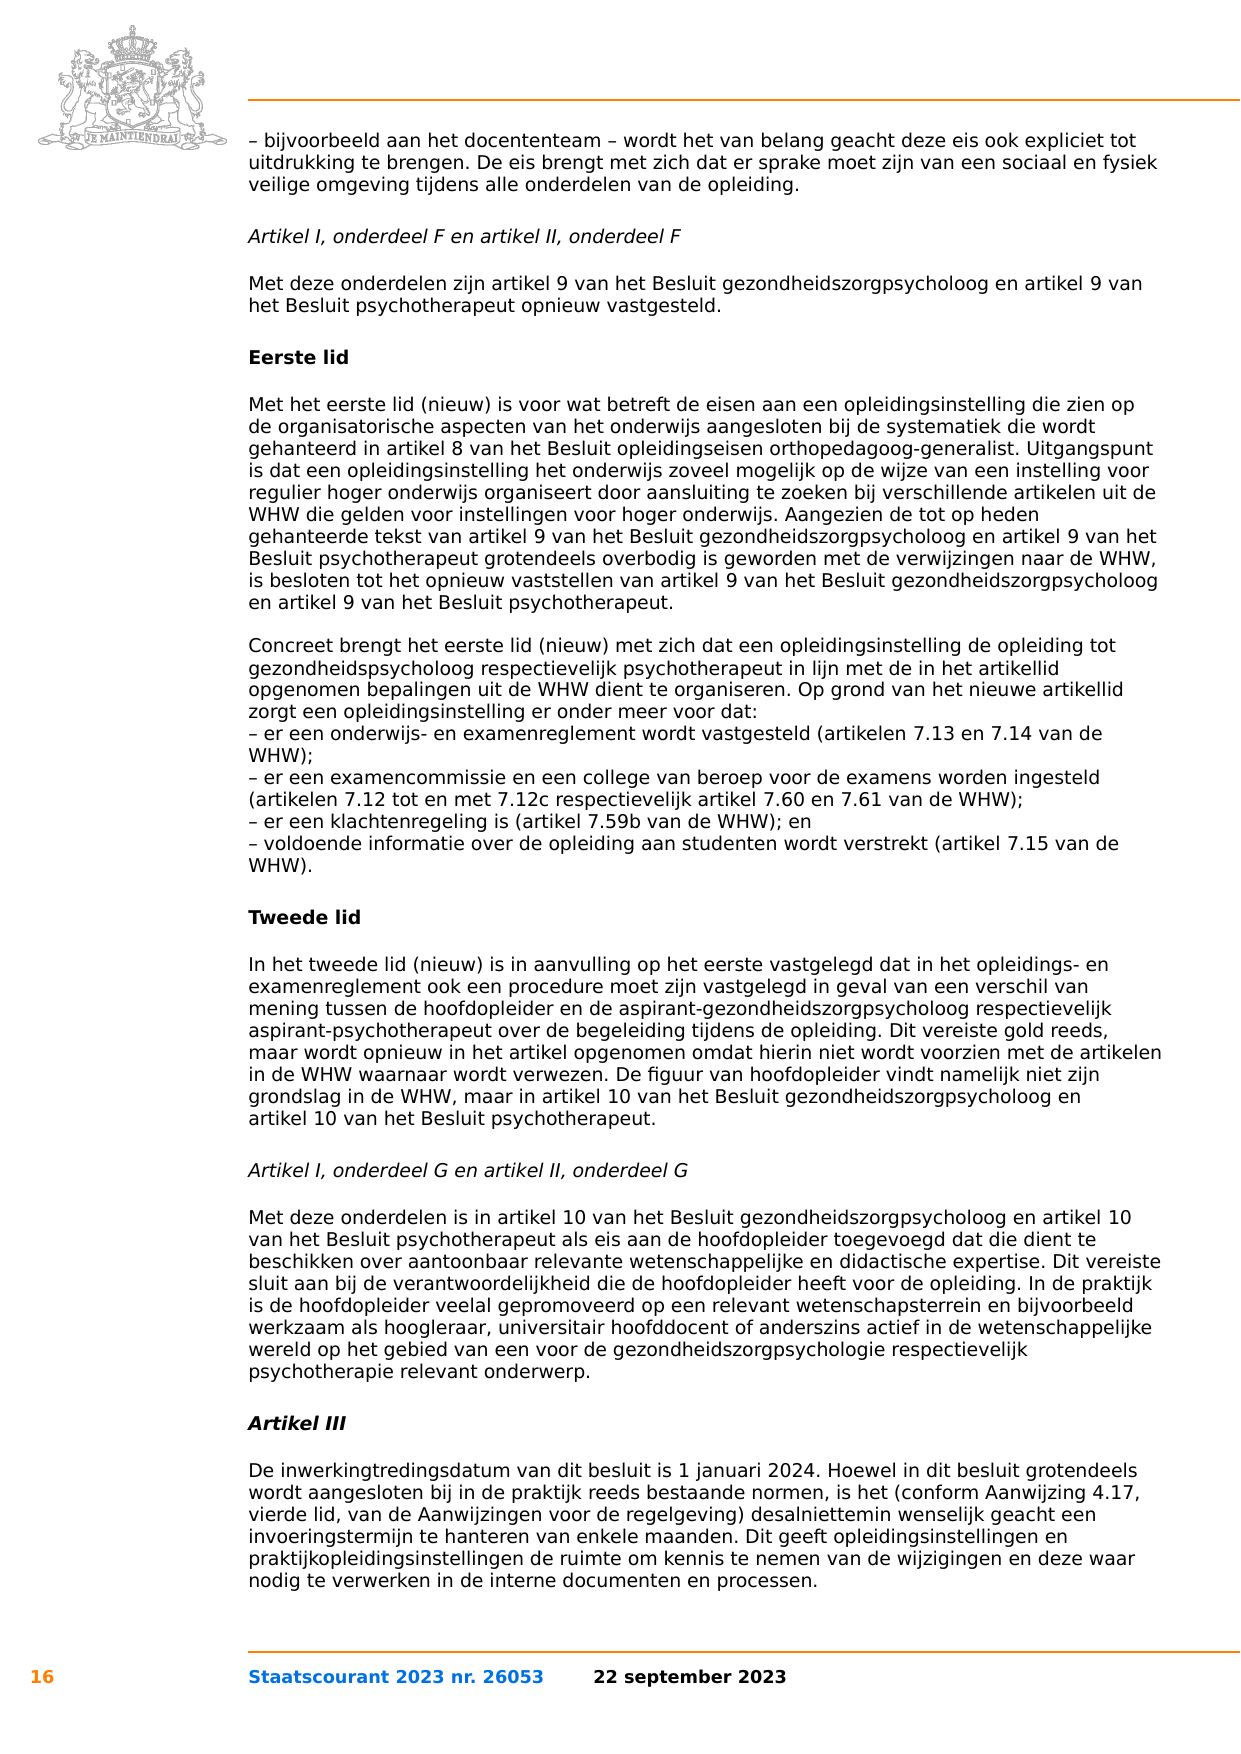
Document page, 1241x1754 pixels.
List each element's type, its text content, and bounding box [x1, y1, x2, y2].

text – er een onderwijs- en examenreglement wordt vastgesteld (artikelen 7.13 en 7.14 van de WHW); [248, 723, 1163, 767]
text – bijvoorbeeld aan het docententeam – wordt het van belang geacht deze eis ook expliciet tot uitdrukking te brengen. De eis brengt met zich dat er sprake moet zijn van een sociaal en fysiek veilige omgeving tijdens alle onderdelen van de opleiding. [248, 130, 1163, 196]
text – er een examencommissie en een college van beroep voor de examens worden ingesteld (artikelen 7.12 tot en met 7.12c respectievelijk artikel 7.60 en 7.61 van de WHW); [248, 767, 1163, 811]
subtitle Tweede lid [248, 907, 1163, 929]
text Met deze onderdelen is in artikel 10 van het Besluit gezondheidszorgpsycholoog en artikel 10 van het Besluit psychotherapeut als eis aan de hoofdopleider toegevoegd dat die dient te beschikken over aantoonbaar relevante wetenschappelijke en didactische expertise. Dit vereiste sluit aan bij de verantwoordelijkheid die de hoofdopleider heeft voor de opleiding. In de praktijk is de hoofdopleider veelal gepromoveerd op een relevant wetenschapsterrein en bijvoorbeeld werkzaam als hoogleraar, universitair hoofddocent of anderszins actief in de wetenschappelijke wereld op het gebied van een voor de gezondheidszorgpsychologie respectievelijk psychotherapie relevant onderwerp. [248, 1207, 1163, 1383]
text Met deze onderdelen zijn artikel 9 van het Besluit gezondheidszorgpsycholoog en artikel 9 van het Besluit psychotherapeut opnieuw vastgesteld. [248, 273, 1163, 317]
text – voldoende informatie over de opleiding aan studenten wordt verstrekt (artikel 7.15 van de WHW). [248, 833, 1163, 877]
text Met het eerste lid (nieuw) is voor wat betreft de eisen aan een opleidingsinstelling die zien op de organisatorische aspecten van het onderwijs aangesloten bij de systematiek die wordt gehanteerd in artikel 8 van het Besluit opleidingseisen orthopedagoog-generalist. Uitgangspunt is dat een opleidingsinstelling het onderwijs zoveel mogelijk op de wijze van een instelling voor regulier hoger onderwijs organiseert door aansluiting te zoeken bij verschillende artikelen uit de WHW die gelden voor instellingen voor hoger onderwijs. Aangezien de tot op heden gehanteerde tekst van artikel 9 van het Besluit gezondheidszorgpsycholoog en artikel 9 van het Besluit psychotherapeut grotendeels overbodig is geworden met de verwijzingen naar de WHW, is besloten tot het opnieuw vaststellen van artikel 9 van het Besluit gezondheidszorgpsycholoog en artikel 9 van het Besluit psychotherapeut. [248, 394, 1163, 613]
text In het tweede lid (nieuw) is in aanvulling op het eerste vastgelegd dat in het opleidings- en examenreglement ook een procedure moet zijn vastgelegd in geval van een verschil van mening tussen de hoofdopleider en de aspirant-gezondheidszorgpsycholoog respectievelijk aspirant-psychotherapeut over de begeleiding tijdens de opleiding. Dit vereiste gold reeds, maar wordt opnieuw in het artikel opgenomen omdat hierin niet wordt voorzien met de artikelen in de WHW waarnaar wordt verwezen. De figuur van hoofdopleider vindt namelijk niet zijn grondslag in de WHW, maar in artikel 10 van het Besluit gezondheidszorgpsycholoog en artikel 10 van het Besluit psychotherapeut. [248, 954, 1163, 1130]
text Concreet brengt het eerste lid (nieuw) met zich dat een opleidingsinstelling de opleiding tot gezondheidspsycholoog respectievelijk psychotherapeut in lijn met de in het artikellid opgenomen bepalingen uit de WHW dient te organiseren. Op grond van het nieuwe artikellid zorgt een opleidingsinstelling er onder meer voor dat: [248, 635, 1163, 723]
picture [38, 25, 227, 150]
subtitle Artikel III [248, 1413, 1163, 1435]
subtitle Artikel I, onderdeel F en artikel II, onderdeel F [248, 226, 1163, 248]
subtitle Artikel I, onderdeel G en artikel II, onderdeel G [248, 1160, 1163, 1182]
text – er een klachtenregeling is (artikel 7.59b van de WHW); en [248, 811, 1163, 833]
subtitle Eerste lid [248, 347, 1163, 369]
text De inwerkingtredingsdatum van dit besluit is 1 januari 2024. Hoewel in dit besluit grotendeels wordt aangesloten bij in de praktijk reeds bestaande normen, is het (conform Aanwijzing 4.17, vierde lid, van de Aanwijzingen voor de regelgeving) desalniettemin wenselijk geacht een invoeringstermijn te hanteren van enkele maanden. Dit geeft opleidingsinstellingen en praktijkopleidingsinstellingen de ruimte om kennis te nemen van de wijzigingen en deze waar nodig te verwerken in de interne documenten en processen. [248, 1460, 1163, 1592]
